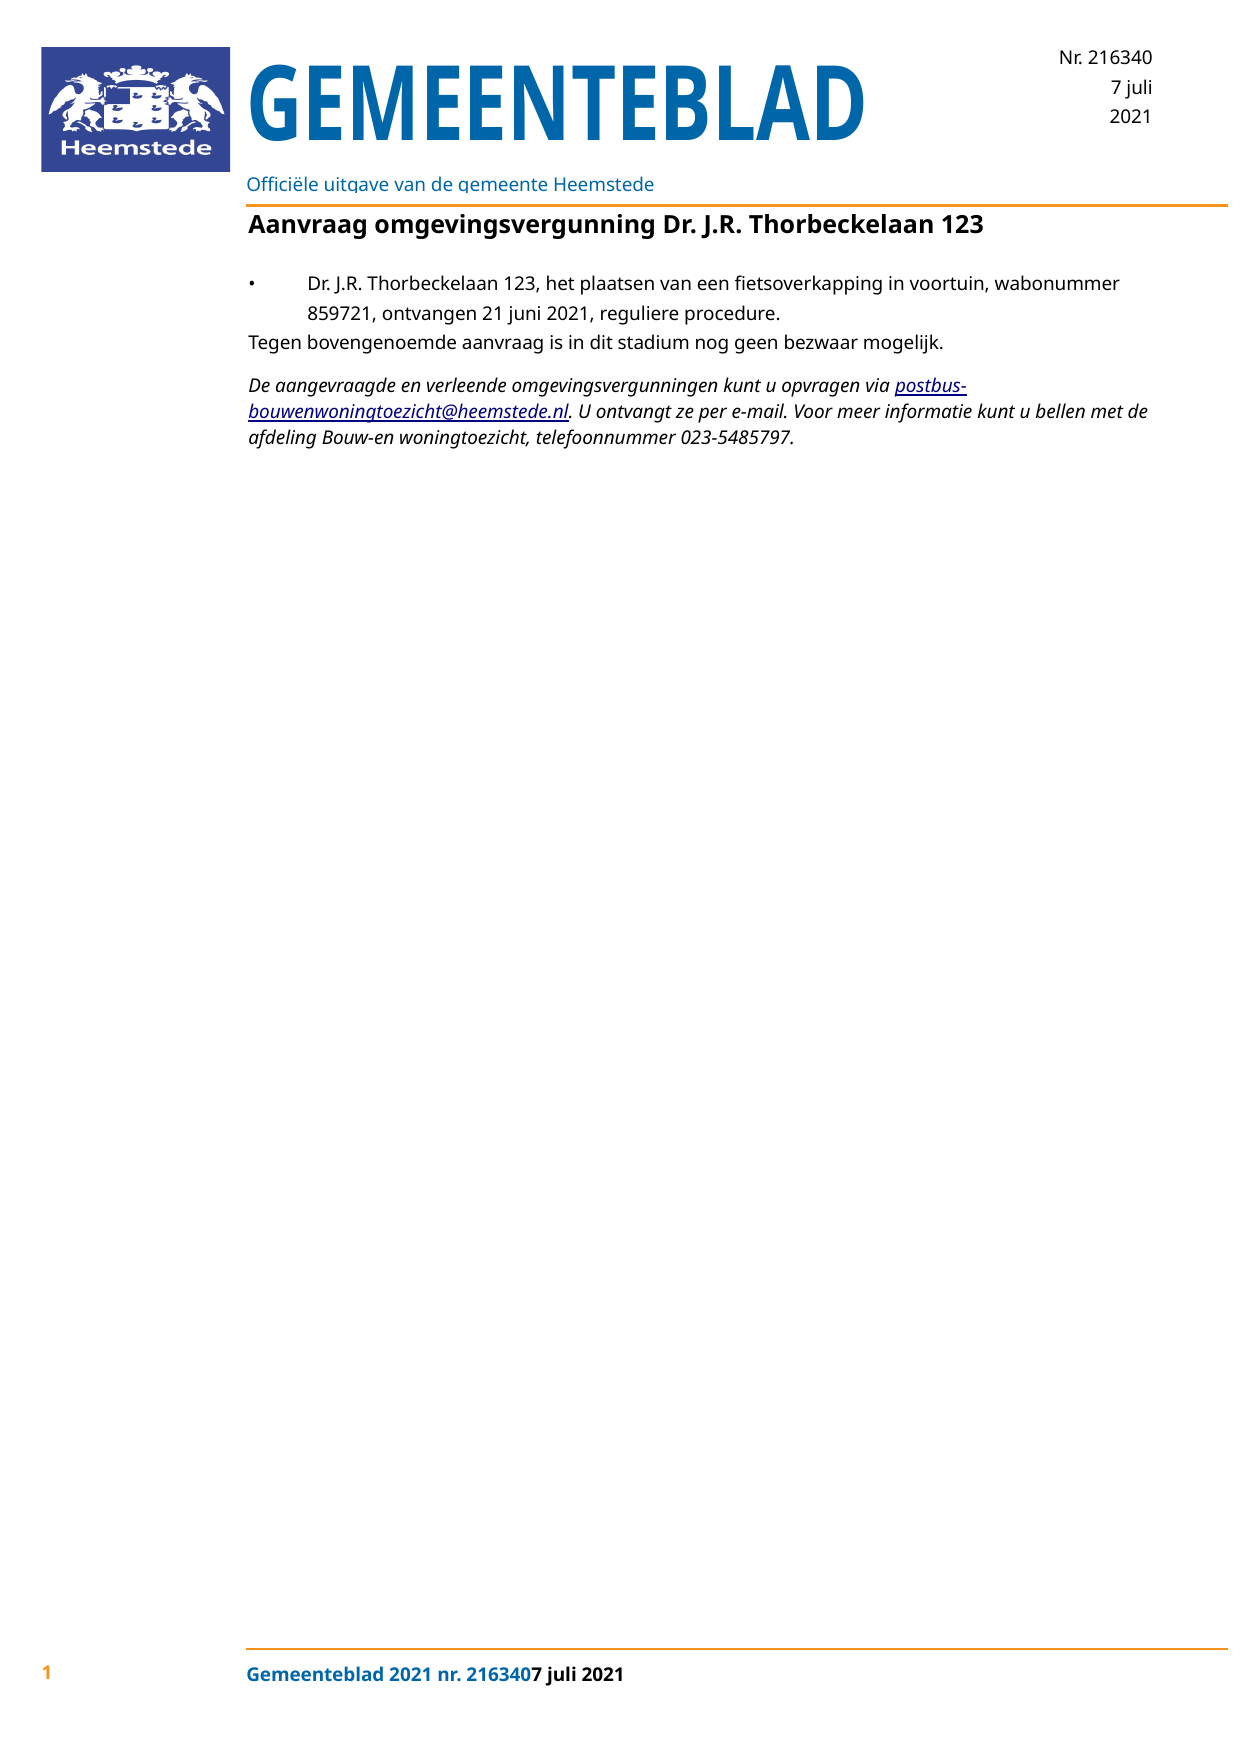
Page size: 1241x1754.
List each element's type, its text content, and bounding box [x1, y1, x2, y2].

text Tegen bovengenoemde aanvraag is in dit stadium nog geen bezwaar mogelijk. [248, 329, 1152, 355]
text Aanvraag omgevingsvergunning Dr. J.R. Thorbeckelaan 123 [248, 207, 1152, 241]
text De aangevraagde en verleende omgevingsvergunningen kunt u opvragen via postbus-bouwenwoningtoezicht@heemstede.nl. U ontvangt ze per e-mail. Voor meer informatie kunt u bellen met de afdeling Bouw-en woningtoezicht, telefoonnummer 023-5485797. [248, 373, 1152, 450]
list Dr. J.R. Thorbeckelaan 123, het plaatsen van een fietsoverkapping in voortuin, wabonummer 859721, ontvangen 21 juni 2021, reguliere procedure. [248, 270, 1152, 326]
picture [41, 47, 231, 172]
